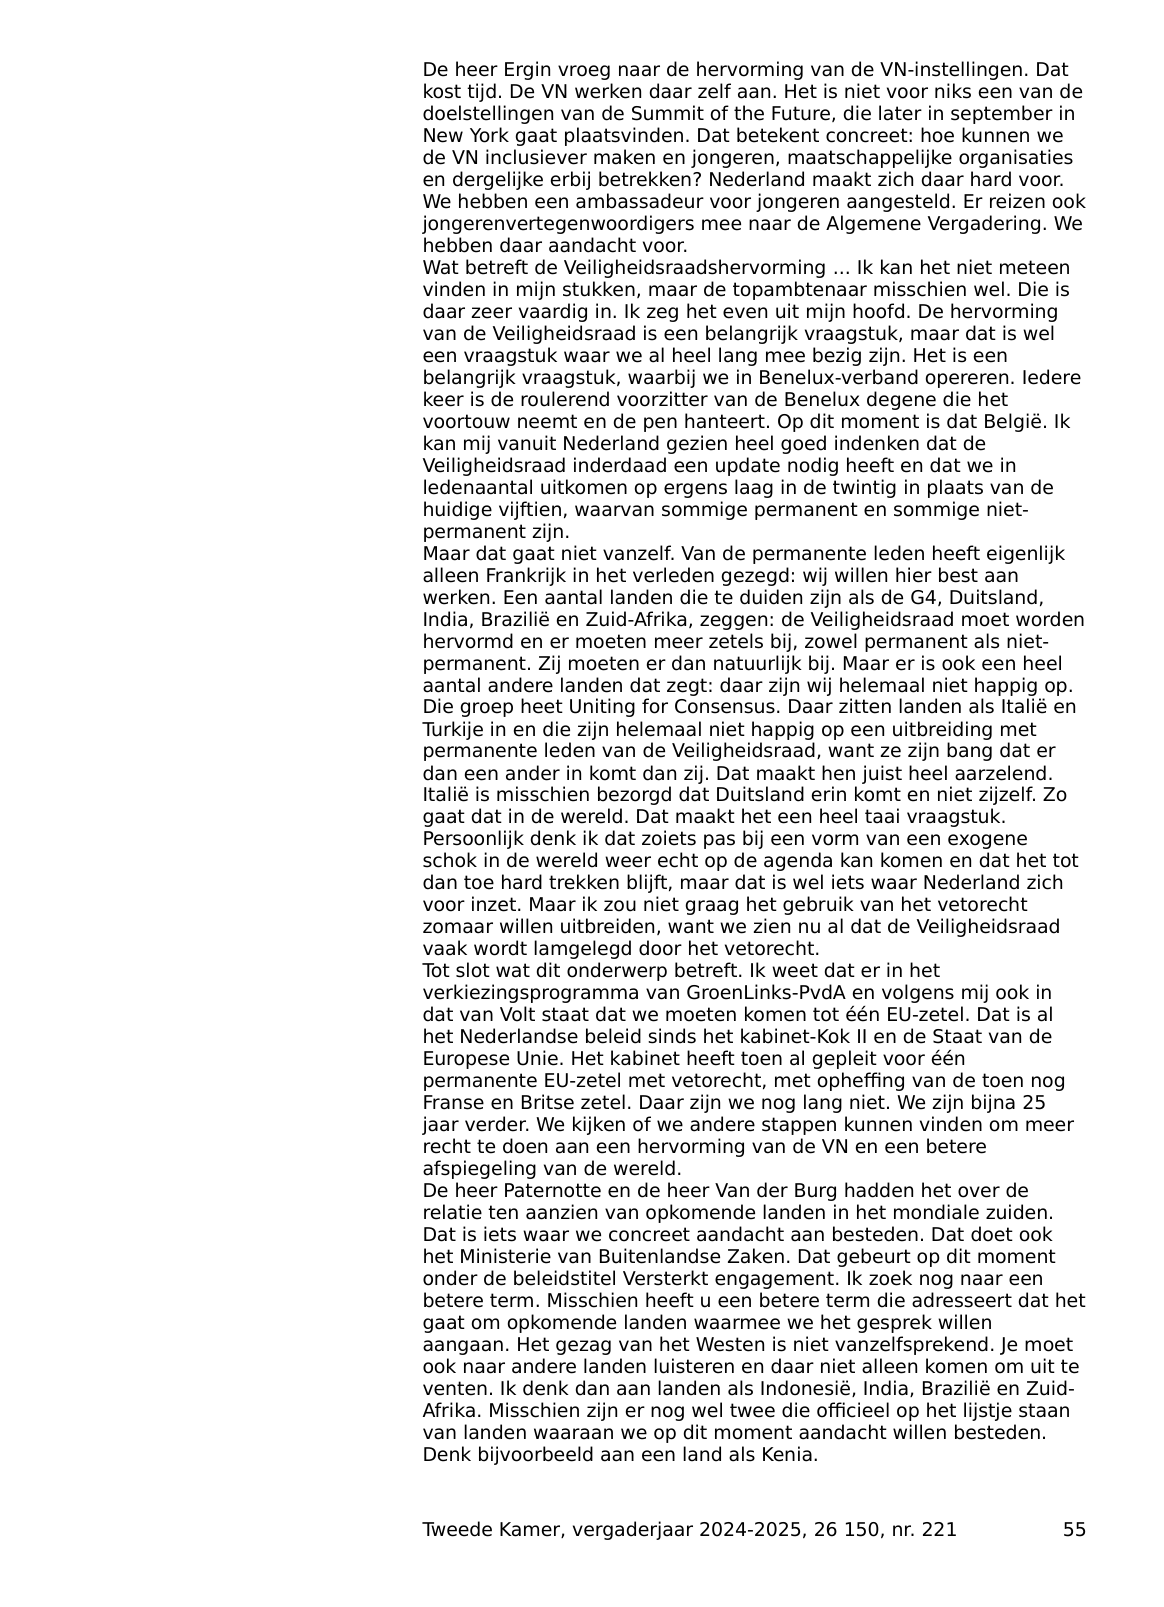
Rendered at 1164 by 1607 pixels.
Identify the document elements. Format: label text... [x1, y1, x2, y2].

text De heer Paternotte en de heer Van der Burg hadden het over de relatie ten aanzien van opkomende landen in het mondiale zuiden. Dat is iets waar we concreet aandacht aan besteden. Dat doet ook het Ministerie van Buitenlandse Zaken. Dat gebeurt op dit moment onder de beleidstitel Versterkt engagement. Ik zoek nog naar een betere term. Misschien heeft u een betere term die adresseert dat het gaat om opkomende landen waarmee we het gesprek willen aangaan. Het gezag van het Westen is niet vanzelfsprekend. Je moet ook naar andere landen luisteren en daar niet alleen komen om uit te venten. Ik denk dan aan landen als Indonesië, India, Brazilië en Zuid-Afrika. Misschien zijn er nog wel twee die officieel op het lijstje staan van landen waaraan we op dit moment aandacht willen besteden. Denk bijvoorbeeld aan een land als Kenia. [422, 1180, 1087, 1466]
text Tot slot wat dit onderwerp betreft. Ik weet dat er in het verkiezingsprogramma van GroenLinks-PvdA en volgens mij ook in dat van Volt staat dat we moeten komen tot één EU-zetel. Dat is al het Nederlandse beleid sinds het kabinet-Kok II en de Staat van de Europese Unie. Het kabinet heeft toen al gepleit voor één permanente EU-zetel met vetorecht, met opheffing van de toen nog Franse en Britse zetel. Daar zijn we nog lang niet. We zijn bijna 25 jaar verder. We kijken of we andere stappen kunnen vinden om meer recht te doen aan een hervorming van de VN en een betere afspiegeling van de wereld. [422, 960, 1087, 1180]
text Maar dat gaat niet vanzelf. Van de permanente leden heeft eigenlijk alleen Frankrijk in het verleden gezegd: wij willen hier best aan werken. Een aantal landen die te duiden zijn als de G4, Duitsland, India, Brazilië en Zuid-Afrika, zeggen: de Veiligheidsraad moet worden hervormd en er moeten meer zetels bij, zowel permanent als niet-permanent. Zij moeten er dan natuurlijk bij. Maar er is ook een heel aantal andere landen dat zegt: daar zijn wij helemaal niet happig op. Die groep heet Uniting for Consensus. Daar zitten landen als Italië en Turkije in en die zijn helemaal niet happig op een uitbreiding met permanente leden van de Veiligheidsraad, want ze zijn bang dat er dan een ander in komt dan zij. Dat maakt hen juist heel aarzelend. Italië is misschien bezorgd dat Duitsland erin komt en niet zijzelf. Zo gaat dat in de wereld. Dat maakt het een heel taai vraagstuk. Persoonlijk denk ik dat zoiets pas bij een vorm van een exogene schok in de wereld weer echt op de agenda kan komen en dat het tot dan toe hard trekken blijft, maar dat is wel iets waar Nederland zich voor inzet. Maar ik zou niet graag het gebruik van het vetorecht zomaar willen uitbreiden, want we zien nu al dat de Veiligheidsraad vaak wordt lamgelegd door het vetorecht. [422, 543, 1087, 960]
text De heer Ergin vroeg naar de hervorming van de VN-instellingen. Dat kost tijd. De VN werken daar zelf aan. Het is niet voor niks een van de doelstellingen van de Summit of the Future, die later in september in New York gaat plaatsvinden. Dat betekent concreet: hoe kunnen we de VN inclusiever maken en jongeren, maatschappelijke organisaties en dergelijke erbij betrekken? Nederland maakt zich daar hard voor. We hebben een ambassadeur voor jongeren aangesteld. Er reizen ook jongerenvertegenwoordigers mee naar de Algemene Vergadering. We hebben daar aandacht voor. [422, 59, 1087, 257]
text Wat betreft de Veiligheidsraadshervorming ... Ik kan het niet meteen vinden in mijn stukken, maar de topambtenaar misschien wel. Die is daar zeer vaardig in. Ik zeg het even uit mijn hoofd. De hervorming van de Veiligheidsraad is een belangrijk vraagstuk, maar dat is wel een vraagstuk waar we al heel lang mee bezig zijn. Het is een belangrijk vraagstuk, waarbij we in Benelux-verband opereren. Iedere keer is de roulerend voorzitter van de Benelux degene die het voortouw neemt en de pen hanteert. Op dit moment is dat België. Ik kan mij vanuit Nederland gezien heel goed indenken dat de Veiligheidsraad inderdaad een update nodig heeft en dat we in ledenaantal uitkomen op ergens laag in de twintig in plaats van de huidige vijftien, waarvan sommige permanent en sommige niet-permanent zijn. [422, 257, 1087, 543]
